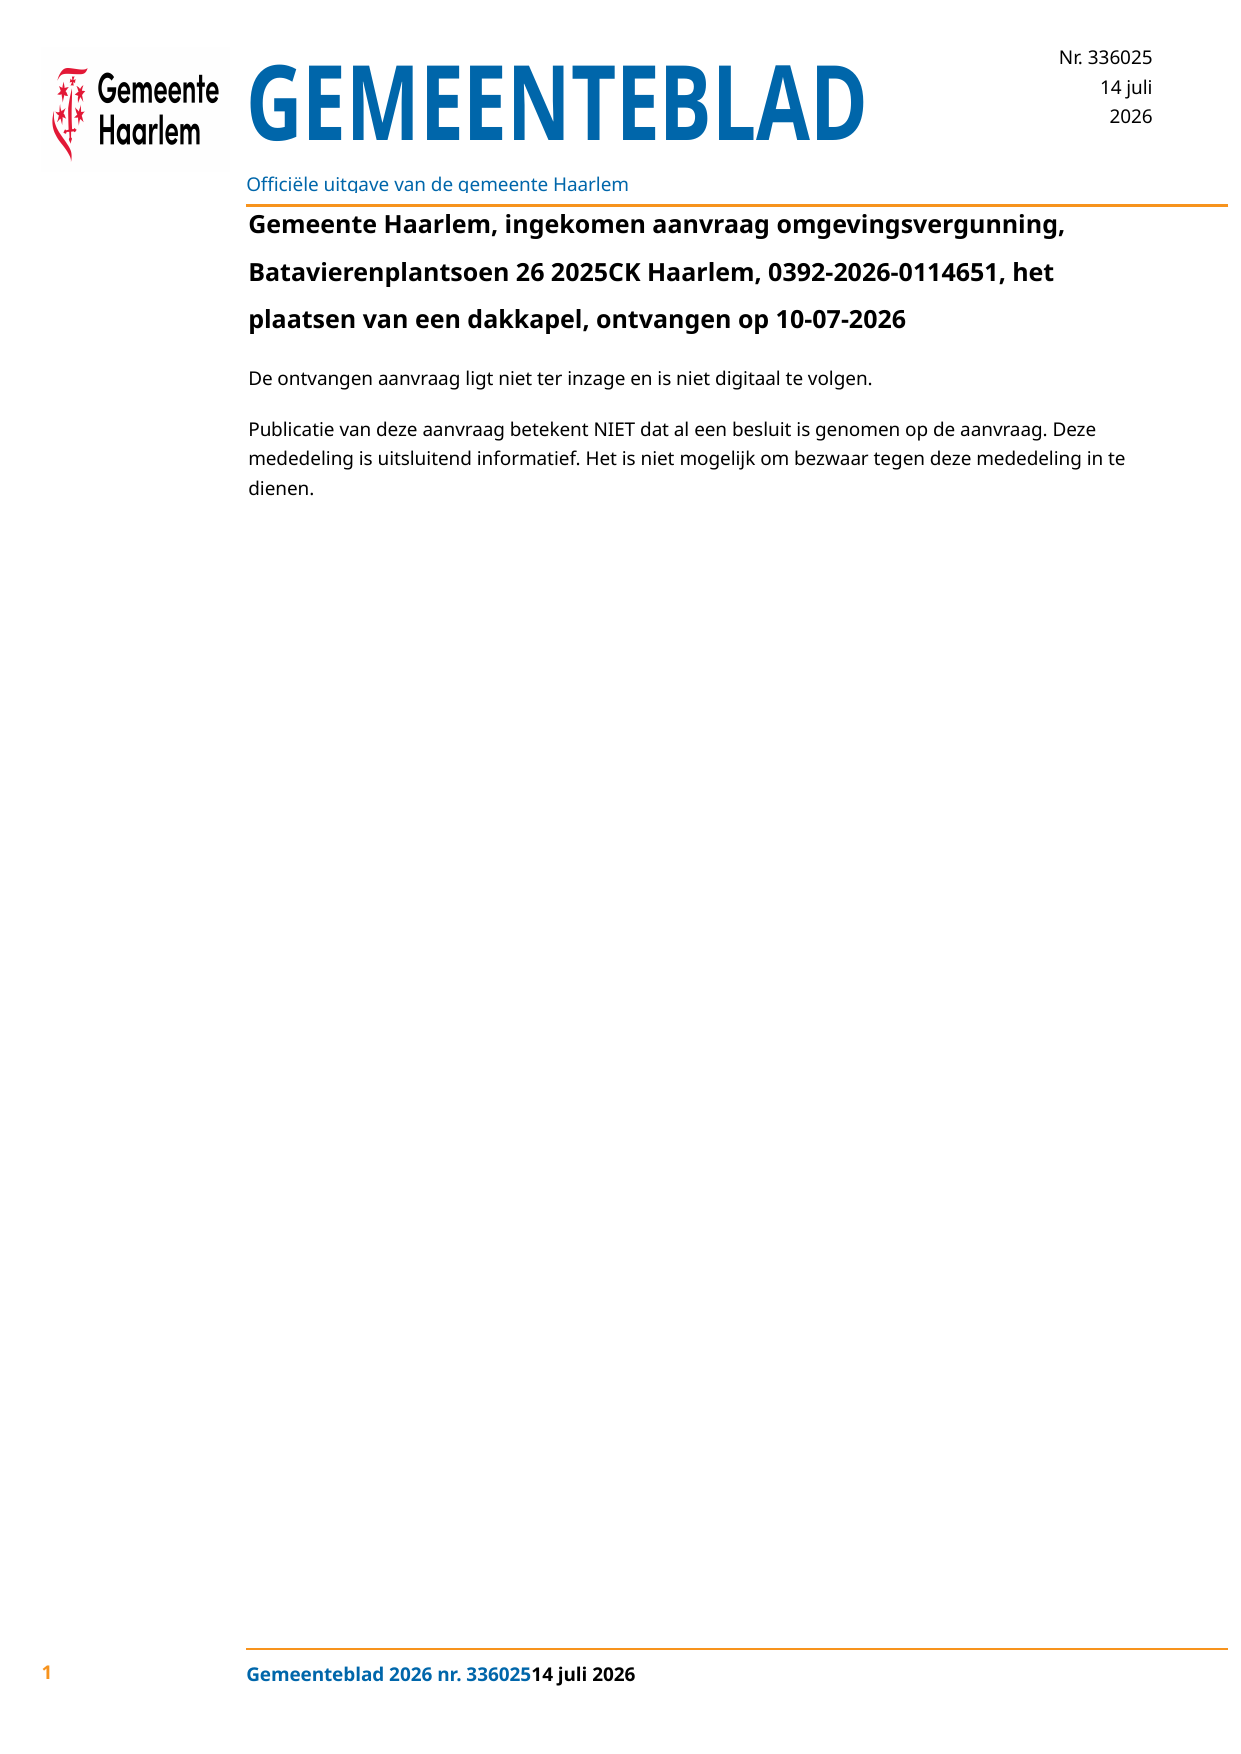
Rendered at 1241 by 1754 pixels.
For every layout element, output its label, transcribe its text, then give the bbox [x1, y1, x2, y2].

text Gemeente Haarlem, ingekomen aanvraag omgevingsvergunning, Batavierenplantsoen 26 2025CK Haarlem, 0392-2026-0114651, het plaatsen van een dakkapel, ontvangen op 10-07-2026 [248, 207, 1152, 336]
picture [41, 47, 231, 172]
text De ontvangen aanvraag ligt niet ter inzage en is niet digitaal te volgen. [248, 366, 1152, 391]
text Publicatie van deze aanvraag betekent NIET dat al een besluit is genomen op de aanvraag. Deze mededeling is uitsluitend informatief. Het is niet mogelijk om bezwaar tegen deze mededeling in te dienen. [248, 416, 1152, 501]
